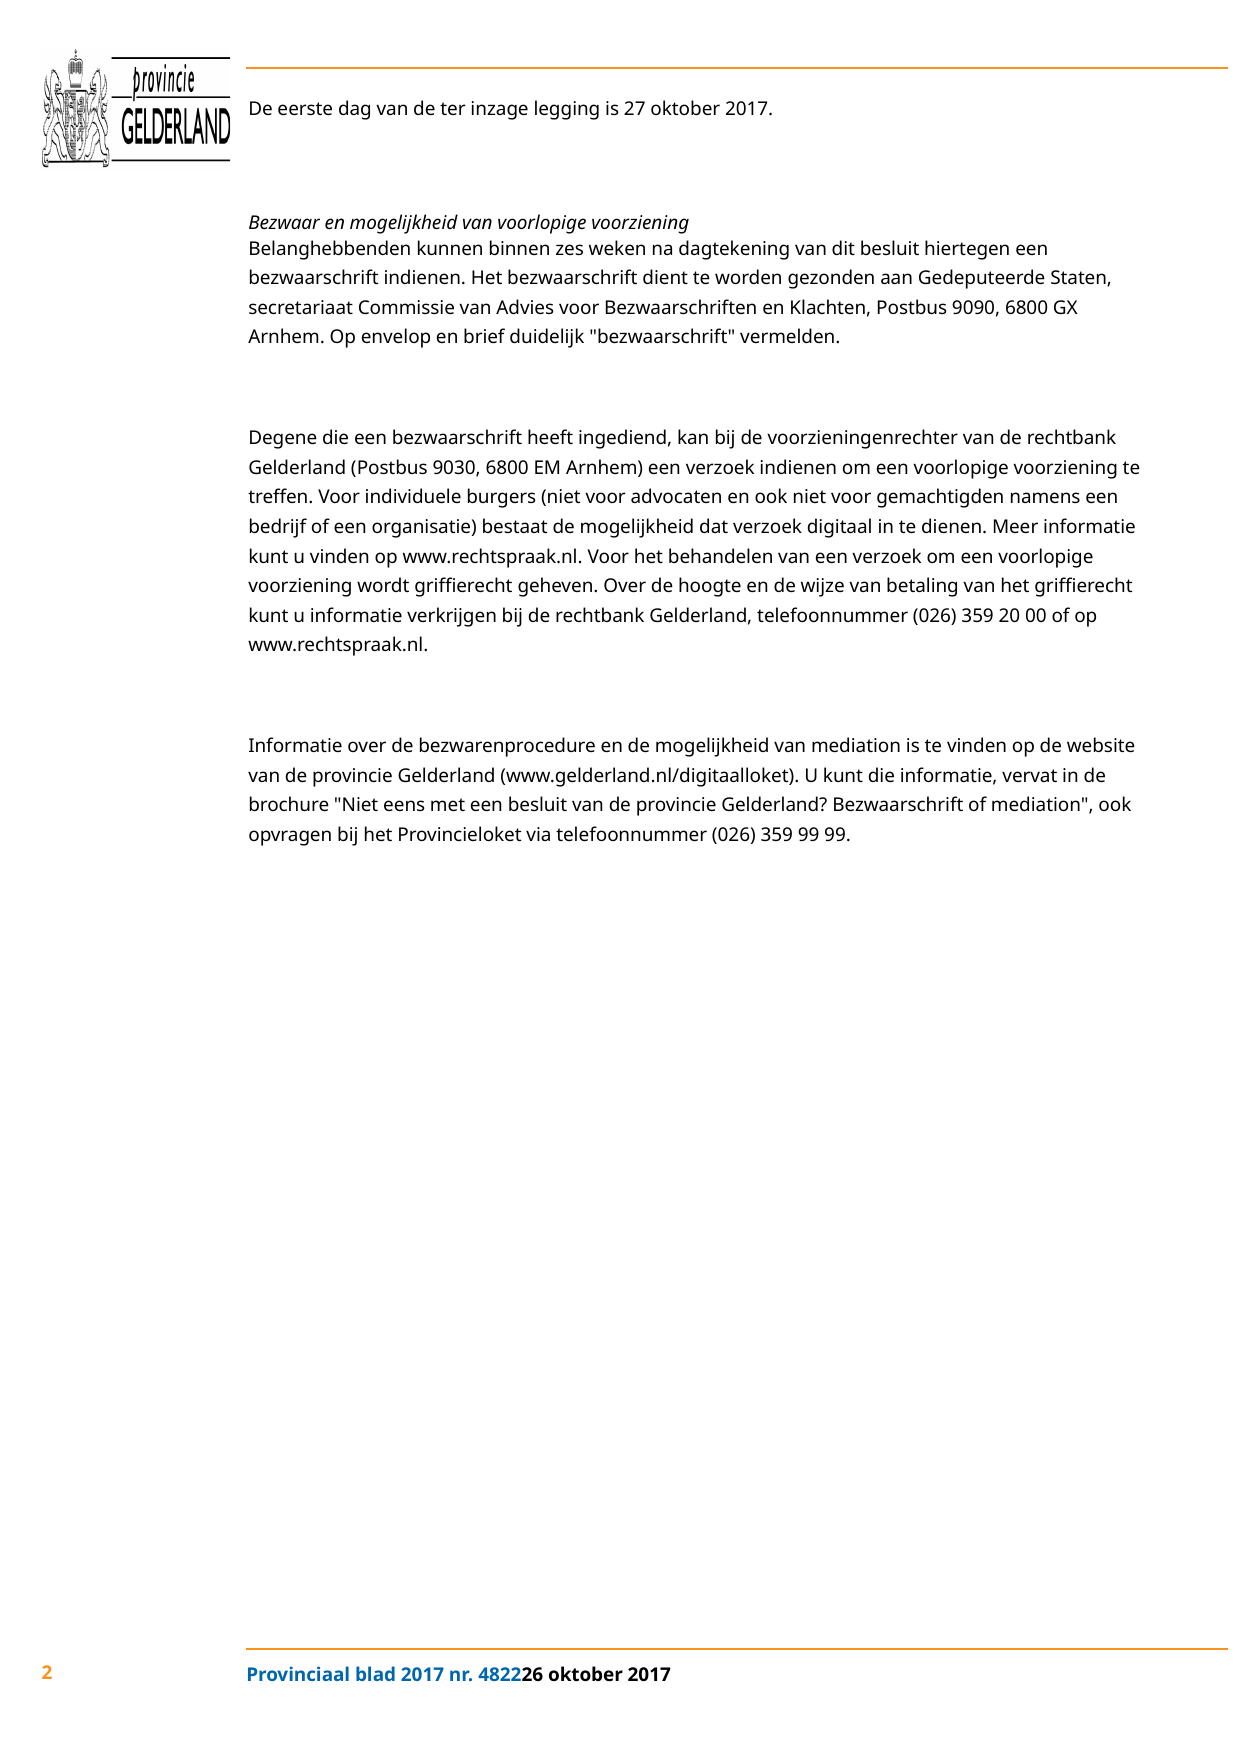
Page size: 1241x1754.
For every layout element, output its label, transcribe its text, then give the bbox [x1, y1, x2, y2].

text Bezwaar en mogelijkheid van voorlopige voorziening [248, 209, 1152, 235]
picture [41, 47, 231, 172]
text Degene die een bezwaarschrift heeft ingediend, kan bij de voorzieningenrechter van de rechtbank Gelderland (Postbus 9030, 6800 EM Arnhem) een verzoek indienen om een voorlopige voorziening te treffen. Voor individuele burgers (niet voor advocaten en ook niet voor gemachtigden namens een bedrijf of een organisatie) bestaat de mogelijkheid dat verzoek digitaal in te dienen. Meer informatie kunt u vinden op www.rechtspraak.nl. Voor het behandelen van een verzoek om een voorlopige voorziening wordt griffierecht geheven. Over de hoogte en de wijze van betaling van het griffierecht kunt u informatie verkrijgen bij de rechtbank Gelderland, telefoonnummer (026) 359 20 00 of op www.rechtspraak.nl. [248, 424, 1152, 657]
text Informatie over de bezwarenprocedure en de mogelijkheid van mediation is te vinden op de website van de provincie Gelderland (www.gelderland.nl/digitaalloket). U kunt die informatie, vervat in de brochure "Niet eens met een besluit van de provincie Gelderland? Bezwaarschrift of mediation", ook opvragen bij het Provincieloket via telefoonnummer (026) 359 99 99. [248, 732, 1152, 847]
text De eerste dag van de ter inzage legging is 27 oktober 2017. [248, 95, 1152, 121]
text Belanghebbenden kunnen binnen zes weken na dagtekening van dit besluit hiertegen een bezwaarschrift indienen. Het bezwaarschrift dient te worden gezonden aan Gedeputeerde Staten, secretariaat Commissie van Advies voor Bezwaarschriften en Klachten, Postbus 9090, 6800 GX Arnhem. Op envelop en brief duidelijk "bezwaarschrift" vermelden. [248, 235, 1152, 349]
